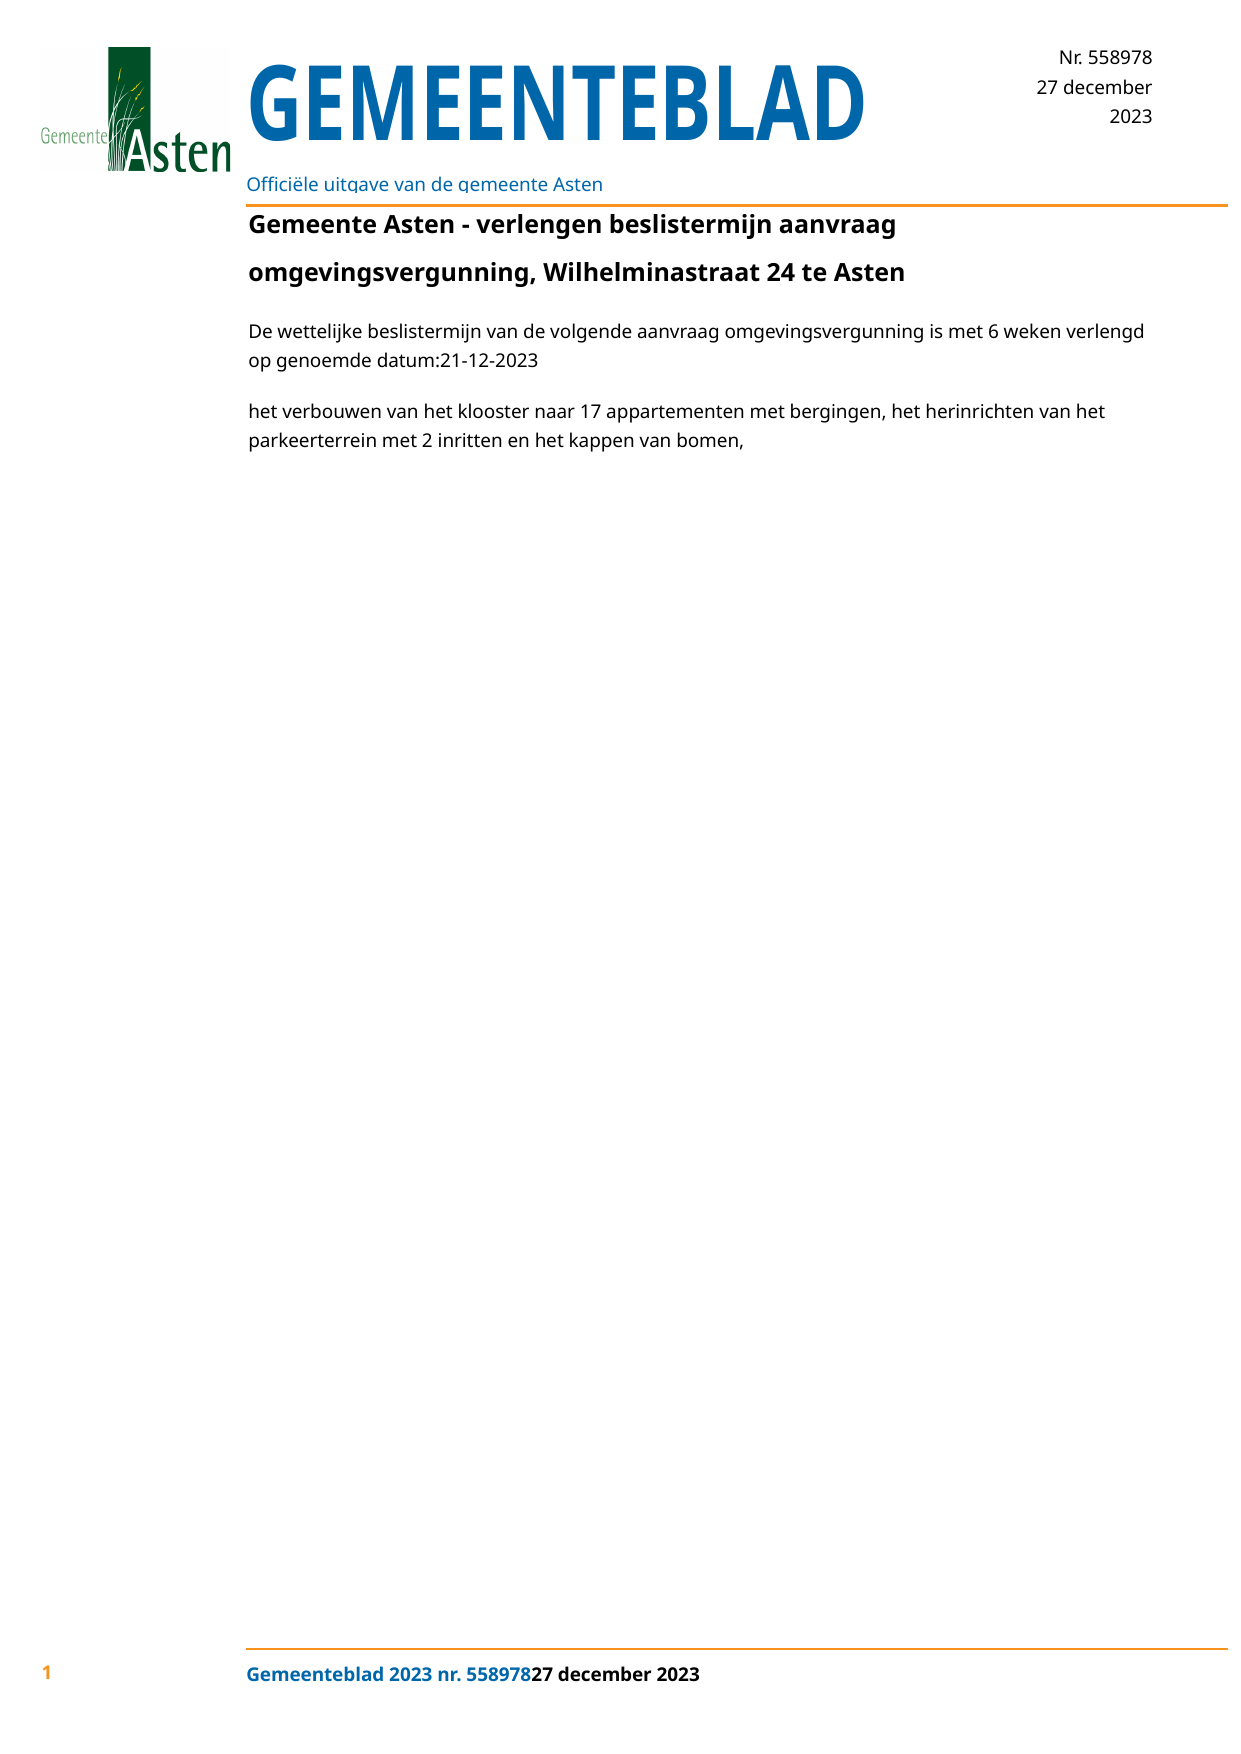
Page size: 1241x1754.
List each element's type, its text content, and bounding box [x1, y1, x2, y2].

text het verbouwen van het klooster naar 17 appartementen met bergingen, het herinrichten van het parkeerterrein met 2 inritten en het kappen van bomen, [248, 398, 1152, 453]
picture [41, 47, 231, 172]
text De wettelijke beslistermijn van de volgende aanvraag omgevingsvergunning is met 6 weken verlengd op genoemde datum:21-12-2023 [248, 318, 1152, 373]
text Gemeente Asten - verlengen beslistermijn aanvraag omgevingsvergunning, Wilhelminastraat 24 te Asten [248, 207, 1152, 288]
